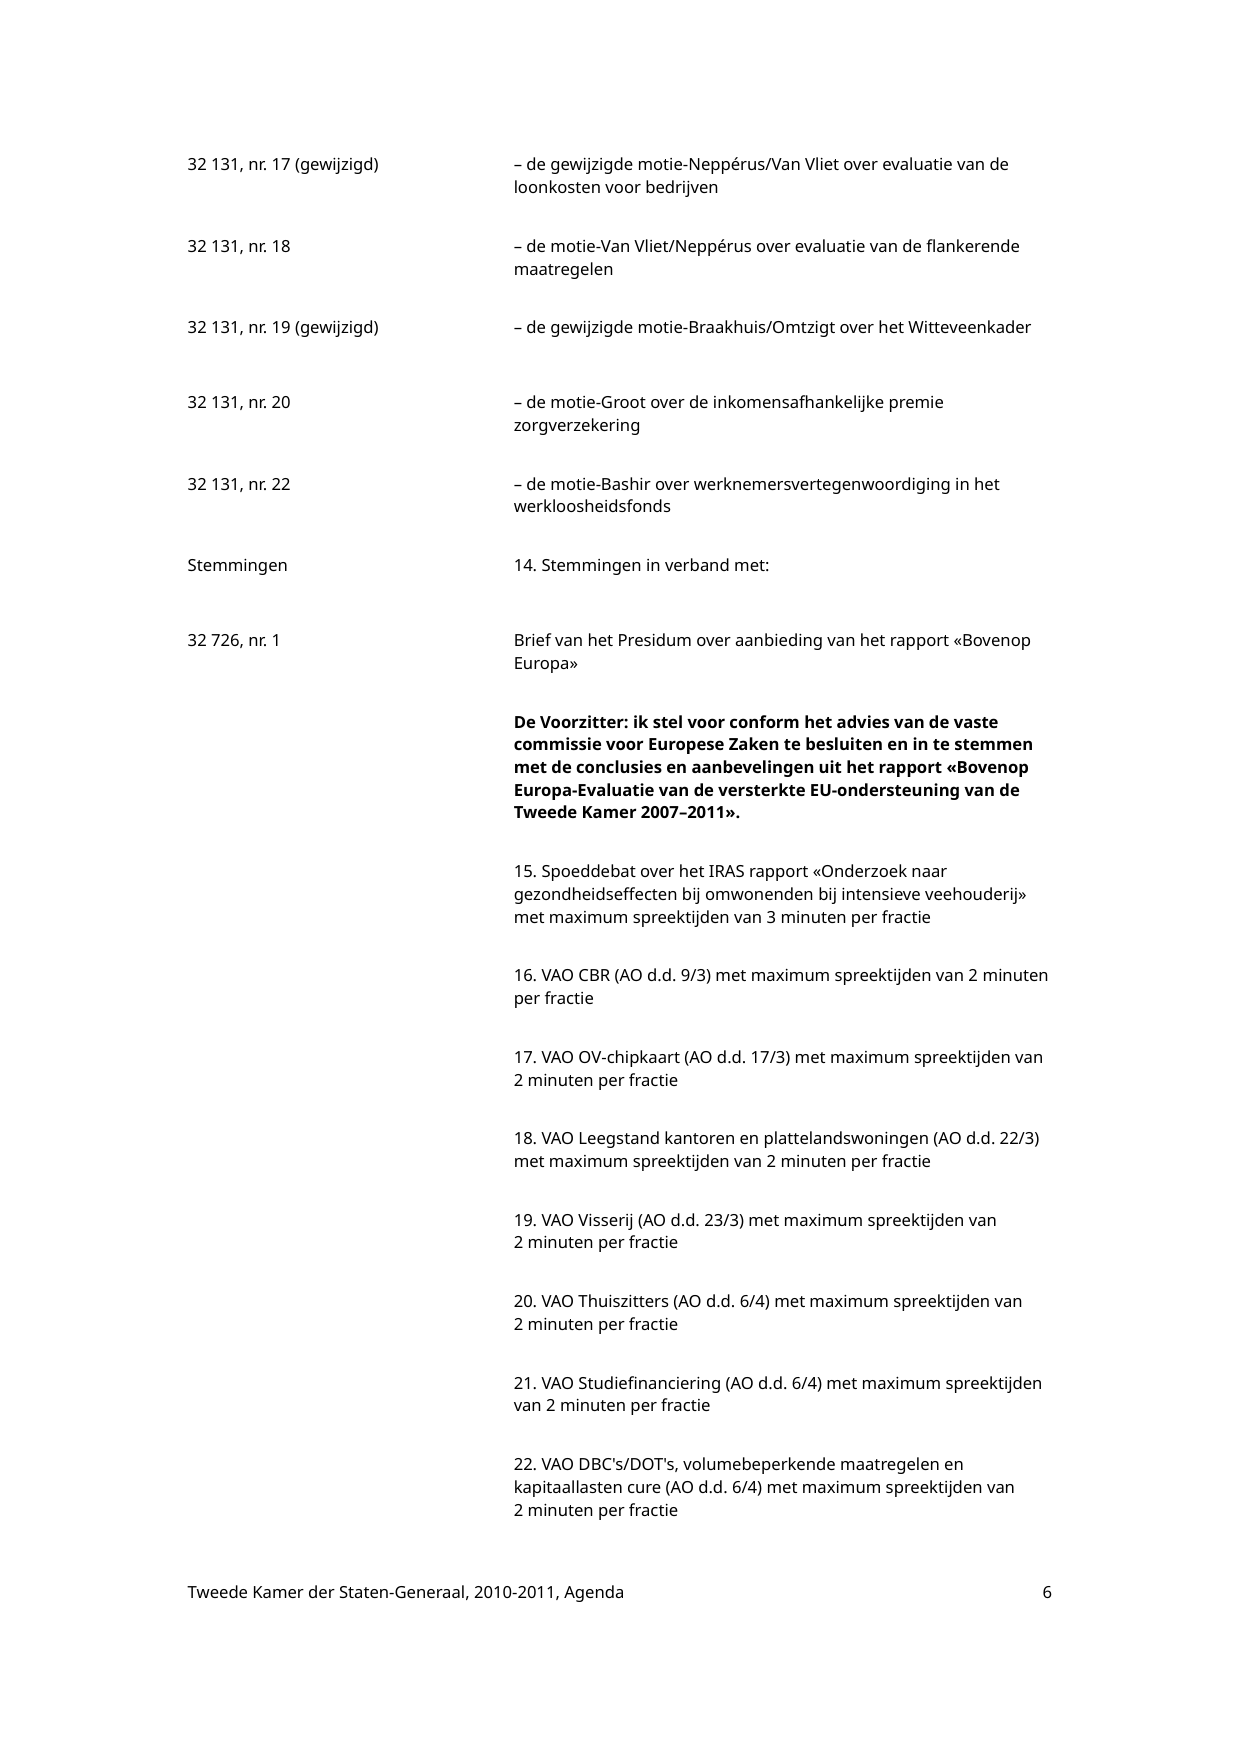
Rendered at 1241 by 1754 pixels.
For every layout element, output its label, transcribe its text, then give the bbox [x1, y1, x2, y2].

table_cell – de motie-Groot over de inkomensafhankelijke premie zorgverzekering [510, 388, 1053, 469]
table_cell [490, 1205, 510, 1287]
table_cell – de gewijzigde motie-Braakhuis/Omtzigt over het Witteveenkader [510, 313, 1053, 388]
table_cell [188, 1450, 490, 1525]
table_cell [490, 1287, 510, 1368]
table_cell De Voorzitter: ik stel voor conform het advies van de vaste commissie voor Europese Zaken te besluiten en in te stemmen met de conclusies en aanbevelingen uit het rapport «Bovenop Europa-Evaluatie van de versterkte EU-ondersteuning van de Tweede Kamer 2007–2011». [510, 707, 1053, 857]
table_cell [490, 150, 510, 231]
table_cell Stemmingen [188, 551, 490, 626]
table_cell [490, 1124, 510, 1205]
table_cell [188, 707, 490, 857]
table_cell [490, 857, 510, 961]
table_cell [490, 551, 510, 626]
table_cell [490, 1368, 510, 1450]
table_cell [188, 1124, 490, 1205]
table_cell [490, 313, 510, 388]
table_cell 19. VAO Visserij (AO d.d. 23/3) met maximum spreektijden van 2 minuten per fractie [510, 1205, 1053, 1287]
table_cell [490, 1043, 510, 1124]
table_cell [490, 388, 510, 469]
table_cell [188, 1205, 490, 1287]
table_cell 32 131, nr. 18 [188, 231, 490, 313]
table_cell 22. VAO DBC's/DOT's, volumebeperkende maatregelen en kapitaallasten cure (AO d.d. 6/4) met maximum spreektijden van 2 minuten per fractie [510, 1450, 1053, 1525]
table_cell [490, 707, 510, 857]
table_cell 32 131, nr. 17 (gewijzigd) [188, 150, 490, 231]
table_cell [490, 1450, 510, 1525]
table_cell [490, 469, 510, 551]
table_cell 21. VAO Studiefinanciering (AO d.d. 6/4) met maximum spreektijden van 2 minuten per fractie [510, 1368, 1053, 1450]
table_cell [188, 1368, 490, 1450]
table_cell 32 726, nr. 1 [188, 626, 490, 707]
table_cell [188, 961, 490, 1042]
table_cell 18. VAO Leegstand kantoren en plattelandswoningen (AO d.d. 22/3) met maximum spreektijden van 2 minuten per fractie [510, 1124, 1053, 1205]
table_cell Brief van het Presidum over aanbieding van het rapport «Bovenop Europa» [510, 626, 1053, 707]
table_cell 32 131, nr. 22 [188, 469, 490, 551]
table_cell 14. Stemmingen in verband met: [510, 551, 1053, 626]
table_cell [490, 961, 510, 1042]
table_cell 16. VAO CBR (AO d.d. 9/3) met maximum spreektijden van 2 minuten per fractie [510, 961, 1053, 1042]
table_cell 20. VAO Thuiszitters (AO d.d. 6/4) met maximum spreektijden van 2 minuten per fractie [510, 1287, 1053, 1368]
table_cell [490, 231, 510, 313]
table_cell 32 131, nr. 19 (gewijzigd) [188, 313, 490, 388]
table_cell – de motie-Van Vliet/Neppérus over evaluatie van de flankerende maatregelen [510, 231, 1053, 313]
table_cell 17. VAO OV-chipkaart (AO d.d. 17/3) met maximum spreektijden van 2 minuten per fractie [510, 1043, 1053, 1124]
table_cell [490, 626, 510, 707]
table_cell 15. Spoeddebat over het IRAS rapport «Onderzoek naar gezondheidseffecten bij omwonenden bij intensieve veehouderij» met maximum spreektijden van 3 minuten per fractie [510, 857, 1053, 961]
table_cell – de gewijzigde motie-Neppérus/Van Vliet over evaluatie van de loonkosten voor bedrijven [510, 150, 1053, 231]
table_cell [188, 857, 490, 961]
table_cell – de motie-Bashir over werknemersvertegenwoordiging in het werkloosheidsfonds [510, 469, 1053, 551]
table_cell [188, 1043, 490, 1124]
table_cell [188, 1287, 490, 1368]
table_cell 32 131, nr. 20 [188, 388, 490, 469]
